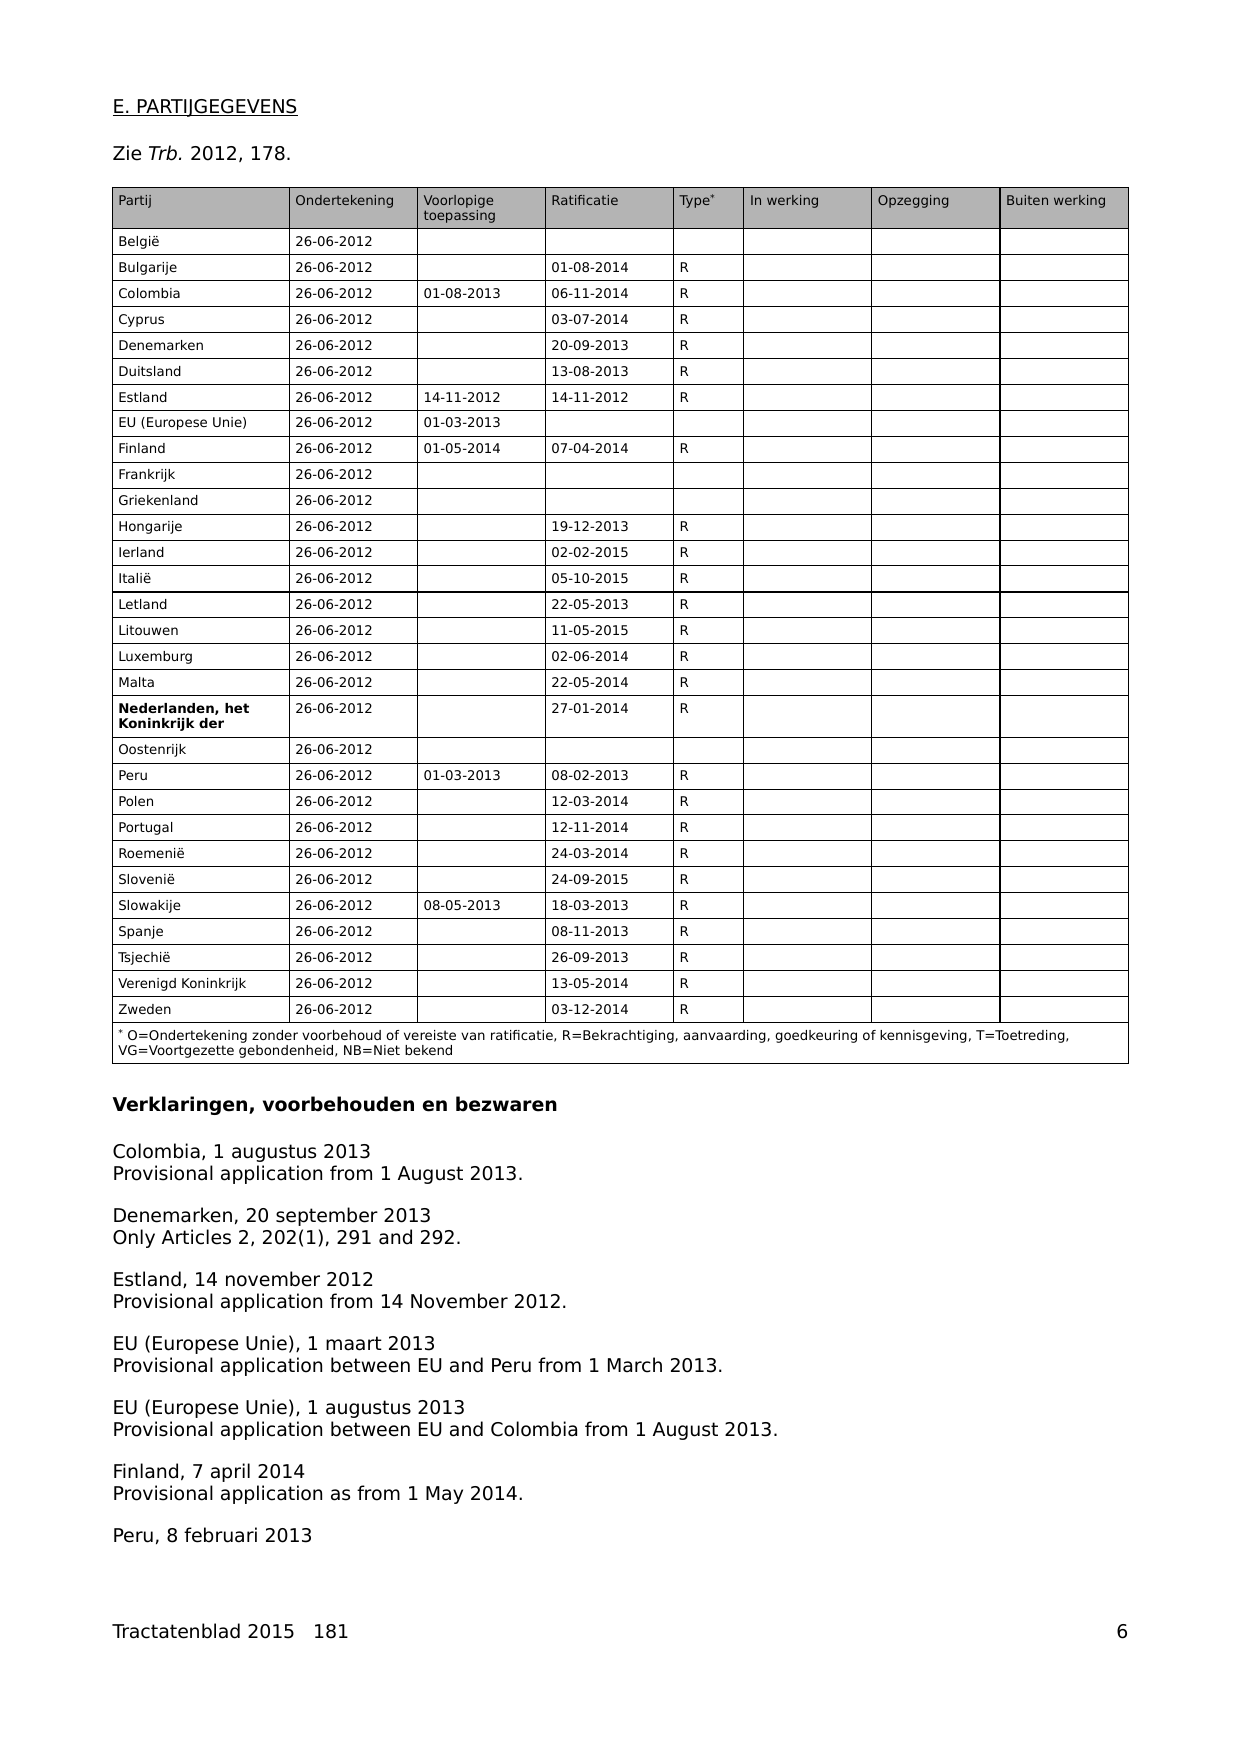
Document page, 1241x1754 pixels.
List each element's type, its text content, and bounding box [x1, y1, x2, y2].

table_cell 26-06-2012 [290, 618, 417, 643]
table_cell R [674, 919, 743, 944]
table_cell [1001, 411, 1128, 436]
table_cell [744, 696, 871, 737]
table_cell [744, 644, 871, 669]
table_cell [1001, 696, 1128, 737]
table_cell [872, 971, 999, 996]
table_cell Malta [113, 670, 289, 695]
table_cell R [674, 815, 743, 840]
table_cell [1001, 644, 1128, 669]
table_cell [418, 333, 545, 358]
table_cell [418, 229, 545, 254]
table_cell [418, 841, 545, 866]
table_cell [1001, 463, 1128, 488]
table_cell 26-06-2012 [290, 696, 417, 737]
table_cell België [113, 229, 289, 254]
table_cell [674, 738, 743, 762]
table_cell [872, 489, 999, 513]
table_cell R [674, 841, 743, 866]
table_cell [872, 515, 999, 539]
table_cell [744, 618, 871, 643]
table_cell [744, 867, 871, 892]
table_cell [872, 738, 999, 762]
table_cell Polen [113, 790, 289, 814]
table_cell 20-09-2013 [546, 333, 673, 358]
table_cell Bulgarije [113, 255, 289, 280]
table_cell [1001, 515, 1128, 539]
table_cell [1001, 541, 1128, 565]
table_cell [744, 738, 871, 762]
table_cell [744, 333, 871, 358]
table_cell 08-05-2013 [418, 893, 545, 918]
table_cell Finland [113, 437, 289, 462]
table_cell [872, 463, 999, 488]
table_cell [872, 841, 999, 866]
table_cell 26-06-2012 [290, 359, 417, 384]
table_cell 01-08-2014 [546, 255, 673, 280]
table_cell R [674, 307, 743, 332]
table_cell [418, 738, 545, 762]
table_cell Zweden [113, 997, 289, 1022]
table_cell EU (Europese Unie) [113, 411, 289, 436]
table_cell [744, 841, 871, 866]
table_cell [418, 359, 545, 384]
table_cell 26-06-2012 [290, 670, 417, 695]
table_cell 26-06-2012 [290, 764, 417, 788]
table_cell [546, 489, 673, 513]
table_cell [872, 281, 999, 306]
table_cell [418, 790, 545, 814]
table_cell [872, 790, 999, 814]
table_cell [418, 815, 545, 840]
table_cell 14-11-2012 [418, 385, 545, 410]
table_cell Roemenië [113, 841, 289, 866]
table_cell [744, 815, 871, 840]
table_cell [872, 945, 999, 970]
table_cell 26-06-2012 [290, 841, 417, 866]
text Peru, 8 februari 2013 [112, 1525, 1128, 1547]
table_cell 02-06-2014 [546, 644, 673, 669]
table_cell [872, 541, 999, 565]
table_cell 26-06-2012 [290, 515, 417, 539]
table_cell Frankrijk [113, 463, 289, 488]
table_cell R [674, 281, 743, 306]
table_cell [872, 566, 999, 591]
table_cell 12-03-2014 [546, 790, 673, 814]
table_cell [744, 359, 871, 384]
table_cell [872, 997, 999, 1022]
table_cell [1001, 997, 1128, 1022]
table_cell R [674, 971, 743, 996]
table_cell [1001, 307, 1128, 332]
table_cell 27-01-2014 [546, 696, 673, 737]
table_cell 13-08-2013 [546, 359, 673, 384]
table_cell Peru [113, 764, 289, 788]
table_cell Estland [113, 385, 289, 410]
table_cell 26-06-2012 [290, 411, 417, 436]
table_cell [418, 867, 545, 892]
table_cell 08-02-2013 [546, 764, 673, 788]
table_cell 03-12-2014 [546, 997, 673, 1022]
table_cell [872, 307, 999, 332]
table_cell 14-11-2012 [546, 385, 673, 410]
table_cell 24-03-2014 [546, 841, 673, 866]
table_cell [418, 696, 545, 737]
table_cell [418, 566, 545, 591]
table_cell [872, 893, 999, 918]
table_cell 26-06-2012 [290, 919, 417, 944]
table_cell [744, 541, 871, 565]
table_cell Duitsland [113, 359, 289, 384]
table_cell R [674, 593, 743, 617]
table_cell 18-03-2013 [546, 893, 673, 918]
table_cell [744, 489, 871, 513]
table_cell Griekenland [113, 489, 289, 513]
table_cell [418, 515, 545, 539]
table_header Voorlopige toepassing [418, 188, 545, 228]
table_cell R [674, 255, 743, 280]
table_cell [674, 229, 743, 254]
text Colombia, 1 augustus 2013 [112, 1141, 1128, 1163]
table_cell R [674, 385, 743, 410]
table_cell [872, 411, 999, 436]
table_cell [872, 437, 999, 462]
table_cell R [674, 893, 743, 918]
table_cell [1001, 764, 1128, 788]
table_cell [674, 463, 743, 488]
table_cell Ierland [113, 541, 289, 565]
table_cell [744, 893, 871, 918]
table_cell R [674, 997, 743, 1022]
table_cell [744, 790, 871, 814]
table_cell Spanje [113, 919, 289, 944]
table_cell 01-08-2013 [418, 281, 545, 306]
table_header Ondertekening [290, 188, 417, 228]
table_cell [1001, 790, 1128, 814]
table_cell R [674, 359, 743, 384]
table_cell 01-03-2013 [418, 411, 545, 436]
table_cell [1001, 670, 1128, 695]
table_cell [1001, 566, 1128, 591]
table_cell R [674, 437, 743, 462]
table_header Type* [674, 188, 743, 228]
table_cell [744, 281, 871, 306]
table_cell 26-06-2012 [290, 437, 417, 462]
table_cell [1001, 919, 1128, 944]
table_cell 07-04-2014 [546, 437, 673, 462]
table_cell [744, 437, 871, 462]
table_cell [546, 229, 673, 254]
table_cell [872, 255, 999, 280]
table_cell [418, 463, 545, 488]
subtitle Verklaringen, voorbehouden en bezwaren [112, 1094, 1128, 1116]
table_cell 22-05-2014 [546, 670, 673, 695]
table_cell R [674, 515, 743, 539]
table_cell [418, 618, 545, 643]
table_cell [1001, 618, 1128, 643]
table_cell [744, 670, 871, 695]
table_cell [1001, 867, 1128, 892]
table_cell [872, 815, 999, 840]
table_cell 26-06-2012 [290, 566, 417, 591]
table_cell [744, 463, 871, 488]
table_cell [418, 593, 545, 617]
text Provisional application from 14 November 2012. [112, 1291, 1128, 1313]
table_cell Slovenië [113, 867, 289, 892]
table_cell 08-11-2013 [546, 919, 673, 944]
table_cell R [674, 764, 743, 788]
text Provisional application between EU and Colombia from 1 August 2013. [112, 1419, 1128, 1441]
table_cell [744, 566, 871, 591]
table_cell [1001, 359, 1128, 384]
table_cell [674, 411, 743, 436]
table_cell [744, 764, 871, 788]
table_cell Denemarken [113, 333, 289, 358]
table_cell Slowakije [113, 893, 289, 918]
text Provisional application as from 1 May 2014. [112, 1483, 1128, 1505]
text EU (Europese Unie), 1 maart 2013 [112, 1333, 1128, 1355]
table_cell 05-10-2015 [546, 566, 673, 591]
table_cell 24-09-2015 [546, 867, 673, 892]
table_header Buiten werking [1001, 188, 1128, 228]
table_cell [1001, 841, 1128, 866]
table_cell 26-06-2012 [290, 997, 417, 1022]
table_cell [546, 463, 673, 488]
table_cell 11-05-2015 [546, 618, 673, 643]
table_cell 26-06-2012 [290, 738, 417, 762]
table_cell [872, 696, 999, 737]
table_header Opzegging [872, 188, 999, 228]
table_cell [1001, 738, 1128, 762]
table_cell 26-06-2012 [290, 790, 417, 814]
table_cell [744, 385, 871, 410]
table_cell Italië [113, 566, 289, 591]
table_cell 01-03-2013 [418, 764, 545, 788]
text Denemarken, 20 september 2013 [112, 1205, 1128, 1227]
table_cell 26-06-2012 [290, 893, 417, 918]
table_cell [1001, 893, 1128, 918]
subtitle E. PARTIJGEGEVENS [112, 96, 1128, 118]
table_cell 26-06-2012 [290, 307, 417, 332]
table_cell [872, 618, 999, 643]
table_cell [418, 670, 545, 695]
table_cell 26-06-2012 [290, 945, 417, 970]
table_cell R [674, 790, 743, 814]
table_cell 26-06-2012 [290, 281, 417, 306]
table_cell 01-05-2014 [418, 437, 545, 462]
table_header Partij [113, 188, 289, 228]
table_cell 02-02-2015 [546, 541, 673, 565]
table_cell [872, 764, 999, 788]
table_cell Letland [113, 593, 289, 617]
table_cell [418, 541, 545, 565]
table_cell [546, 738, 673, 762]
table_cell [872, 593, 999, 617]
table_cell [872, 359, 999, 384]
table_cell [744, 515, 871, 539]
table_cell [744, 229, 871, 254]
table_cell 22-05-2013 [546, 593, 673, 617]
text Finland, 7 april 2014 [112, 1461, 1128, 1483]
table_cell Cyprus [113, 307, 289, 332]
table_cell 26-06-2012 [290, 971, 417, 996]
table_cell [418, 644, 545, 669]
table_cell 13-05-2014 [546, 971, 673, 996]
table_cell [1001, 333, 1128, 358]
table_cell [1001, 489, 1128, 513]
table_cell Nederlanden, het Koninkrijk der [113, 696, 289, 737]
table_cell R [674, 644, 743, 669]
table_cell 26-06-2012 [290, 385, 417, 410]
table_cell [1001, 945, 1128, 970]
table_cell [872, 670, 999, 695]
text Provisional application between EU and Peru from 1 March 2013. [112, 1355, 1128, 1377]
text Estland, 14 november 2012 [112, 1269, 1128, 1291]
table_cell R [674, 670, 743, 695]
table_cell [418, 919, 545, 944]
table_cell 06-11-2014 [546, 281, 673, 306]
table_cell R [674, 696, 743, 737]
table_cell [872, 919, 999, 944]
table_cell [744, 255, 871, 280]
table_cell R [674, 566, 743, 591]
table_cell [418, 971, 545, 996]
table_cell 26-06-2012 [290, 489, 417, 513]
table_cell 26-06-2012 [290, 541, 417, 565]
table_cell [872, 867, 999, 892]
table_cell 03-07-2014 [546, 307, 673, 332]
table_cell [744, 919, 871, 944]
table_cell 26-06-2012 [290, 867, 417, 892]
table_cell [744, 411, 871, 436]
table_cell [744, 593, 871, 617]
table_cell [872, 644, 999, 669]
table_cell 26-09-2013 [546, 945, 673, 970]
table_cell [1001, 593, 1128, 617]
table_cell Portugal [113, 815, 289, 840]
text Only Articles 2, 202(1), 291 and 292. [112, 1227, 1128, 1249]
table_cell 19-12-2013 [546, 515, 673, 539]
table_cell 12-11-2014 [546, 815, 673, 840]
table_cell 26-06-2012 [290, 815, 417, 840]
table_cell [1001, 229, 1128, 254]
table_cell Hongarije [113, 515, 289, 539]
table_cell [1001, 255, 1128, 280]
table_cell Verenigd Koninkrijk [113, 971, 289, 996]
table_cell Luxemburg [113, 644, 289, 669]
table_cell [418, 307, 545, 332]
table_cell Tsjechië [113, 945, 289, 970]
table_cell [744, 971, 871, 996]
table_cell R [674, 618, 743, 643]
table_cell R [674, 945, 743, 970]
table_cell [1001, 971, 1128, 996]
table_cell 26-06-2012 [290, 463, 417, 488]
table_cell Litouwen [113, 618, 289, 643]
table_cell [418, 255, 545, 280]
table_cell R [674, 333, 743, 358]
table_cell * O=Ondertekening zonder voorbehoud of vereiste van ratificatie, R=Bekrachtiging, aanvaarding, goedkeuring of kennisgeving, T=Toetreding, VG=Voortgezette gebondenheid, NB=Niet bekend [113, 1023, 1128, 1063]
table_header In werking [744, 188, 871, 228]
table_cell Oostenrijk [113, 738, 289, 762]
table_cell R [674, 867, 743, 892]
table_cell [674, 489, 743, 513]
table_header Ratificatie [546, 188, 673, 228]
table_cell [872, 385, 999, 410]
table_cell R [674, 541, 743, 565]
table_cell 26-06-2012 [290, 229, 417, 254]
table_cell 26-06-2012 [290, 593, 417, 617]
table_cell [1001, 385, 1128, 410]
table_cell [418, 945, 545, 970]
table_cell [1001, 437, 1128, 462]
table_cell [1001, 815, 1128, 840]
table_cell 26-06-2012 [290, 333, 417, 358]
table_cell [418, 997, 545, 1022]
table_cell Colombia [113, 281, 289, 306]
table_cell 26-06-2012 [290, 644, 417, 669]
table_cell [418, 489, 545, 513]
table_cell [546, 411, 673, 436]
table_cell [744, 945, 871, 970]
text Provisional application from 1 August 2013. [112, 1163, 1128, 1185]
table_cell 26-06-2012 [290, 255, 417, 280]
table_cell [1001, 281, 1128, 306]
table_cell [872, 229, 999, 254]
text EU (Europese Unie), 1 augustus 2013 [112, 1397, 1128, 1419]
table_cell [744, 307, 871, 332]
text Zie Trb. 2012, 178. [112, 143, 1128, 165]
table_cell [744, 997, 871, 1022]
table_cell [872, 333, 999, 358]
